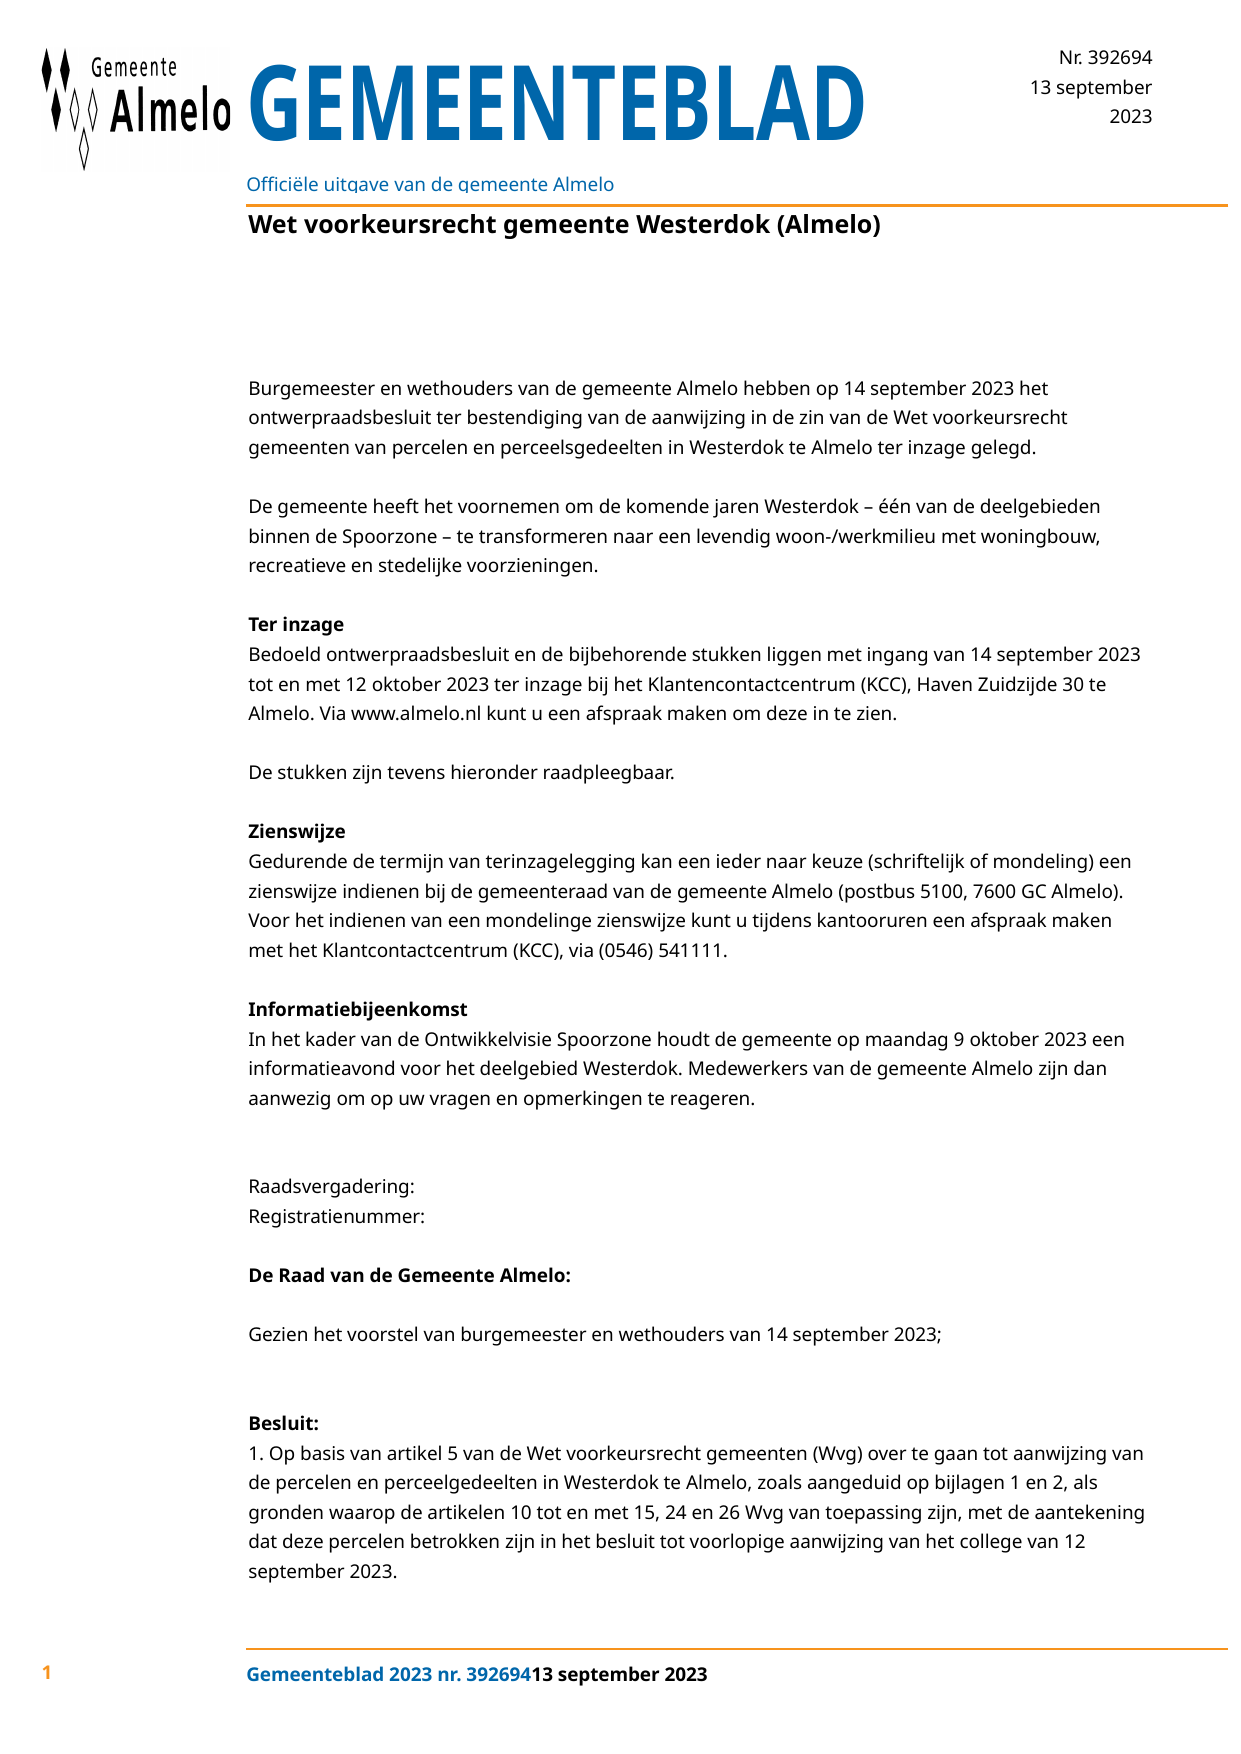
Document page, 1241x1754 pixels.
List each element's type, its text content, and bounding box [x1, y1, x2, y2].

picture [41, 47, 231, 172]
text Besluit: [248, 1410, 1152, 1436]
text Bedoeld ontwerpraadsbesluit en de bijbehorende stukken liggen met ingang van 14 september 2023 tot en met 12 oktober 2023 ter inzage bij het Klantencontactcentrum (KCC), Haven Zuidzijde 30 te Almelo. Via www.almelo.nl kunt u een afspraak maken om deze in te zien. [248, 641, 1152, 726]
text De gemeente heeft het voornemen om de komende jaren Westerdok – één van de deelgebieden binnen de Spoorzone – te transformeren naar een levendig woon-/werkmilieu met woningbouw, recreatieve en stedelijke voorzieningen. [248, 493, 1152, 578]
text De Raad van de Gemeente Almelo: [248, 1262, 1152, 1288]
text Ter inzage [248, 612, 1152, 637]
text Wet voorkeursrecht gemeente Westerdok (Almelo) [248, 207, 1152, 241]
text Raadsvergadering: [248, 1174, 1152, 1199]
text Gezien het voorstel van burgemeester en wethouders van 14 september 2023; [248, 1322, 1152, 1347]
text Registratienummer: [248, 1203, 1152, 1229]
text De stukken zijn tevens hieronder raadpleegbaar. [248, 759, 1152, 785]
text 1. Op basis van artikel 5 van de Wet voorkeursrecht gemeenten (Wvg) over te gaan tot aanwijzing van de percelen en perceelgedeelten in Westerdok te Almelo, zoals aangeduid op bijlagen 1 en 2, als gronden waarop de artikelen 10 tot en met 15, 24 en 26 Wvg van toepassing zijn, met de aantekening dat deze percelen betrokken zijn in het besluit tot voorlopige aanwijzing van het college van 12 september 2023. [248, 1440, 1152, 1584]
text In het kader van de Ontwikkelvisie Spoorzone houdt de gemeente op maandag 9 oktober 2023 een informatieavond voor het deelgebied Westerdok. Medewerkers van de gemeente Almelo zijn dan aanwezig om op uw vragen en opmerkingen te reageren. [248, 1026, 1152, 1111]
text Gedurende de termijn van terinzagelegging kan een ieder naar keuze (schriftelijk of mondeling) een zienswijze indienen bij de gemeenteraad van de gemeente Almelo (postbus 5100, 7600 GC Almelo). Voor het indienen van een mondelinge zienswijze kunt u tijdens kantooruren een afspraak maken met het Klantcontactcentrum (KCC), via (0546) 541111. [248, 848, 1152, 963]
text Informatiebijeenkomst [248, 996, 1152, 1022]
text Burgemeester en wethouders van de gemeente Almelo hebben op 14 september 2023 het ontwerpraadsbesluit ter bestendiging van de aanwijzing in de zin van de Wet voorkeursrecht gemeenten van percelen en perceelsgedeelten in Westerdok te Almelo ter inzage gelegd. [248, 375, 1152, 460]
text Zienswijze [248, 819, 1152, 844]
